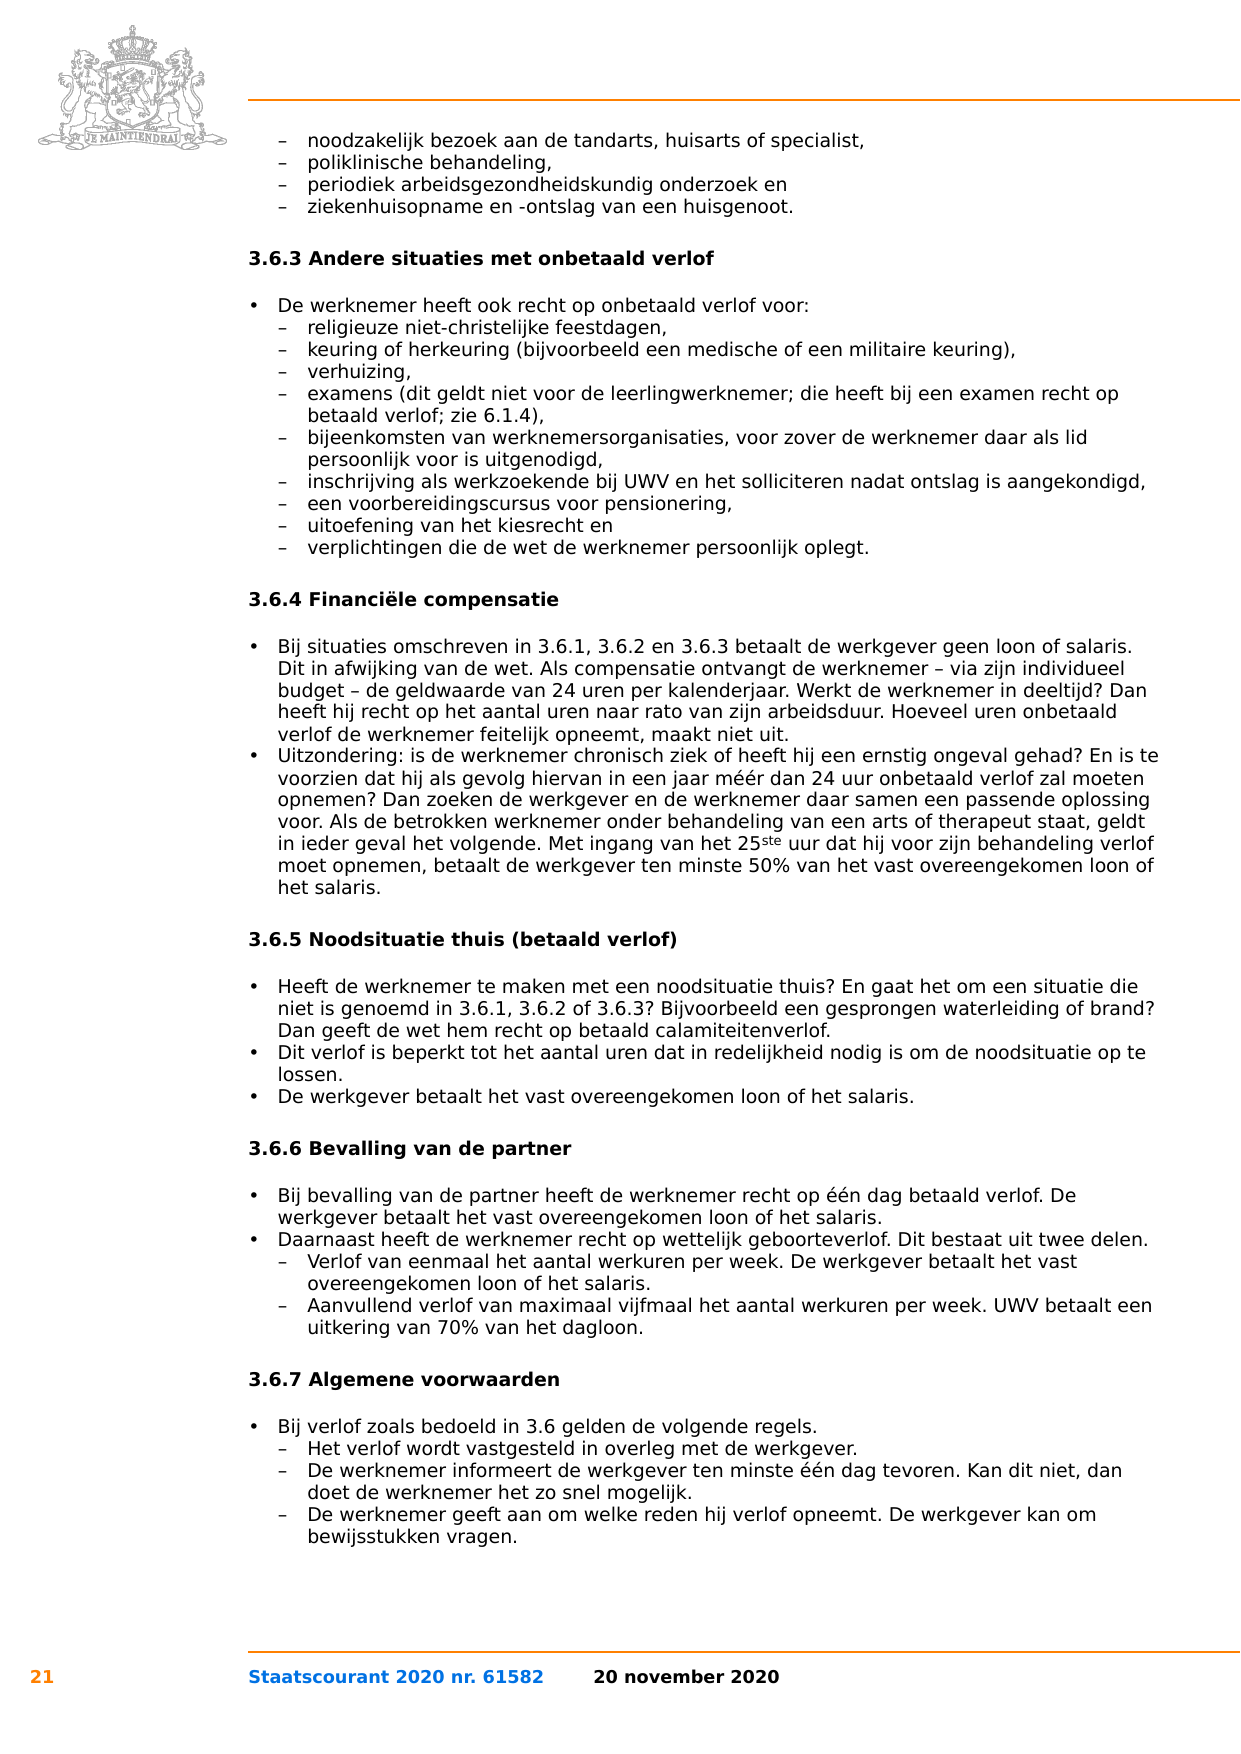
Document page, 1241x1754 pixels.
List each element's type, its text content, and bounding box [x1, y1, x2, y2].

picture [38, 25, 227, 150]
text – inschrijving als werkzoekende bij UWV en het solliciteren nadat ontslag is aangekondigd, [278, 471, 1163, 493]
subtitle 3.6.4 Financiële compensatie [248, 588, 1163, 611]
text – poliklinische behandeling, [278, 152, 1163, 174]
text • Bij situaties omschreven in 3.6.1, 3.6.2 en 3.6.3 betaalt de werkgever geen loon of salaris. Dit in afwijking van de wet. Als compensatie ontvangt de werknemer – via zijn individueel budget – de geldwaarde van 24 uren per kalenderjaar. Werkt de werknemer in deeltijd? Dan heeft hij recht op het aantal uren naar rato van zijn arbeidsduur. Hoeveel uren onbetaald verlof de werknemer feitelijk opneemt, maakt niet uit. [248, 636, 1163, 745]
text • De werknemer heeft ook recht op onbetaald verlof voor: [248, 295, 1163, 317]
subtitle 3.6.7 Algemene voorwaarden [248, 1369, 1163, 1391]
text – verplichtingen die de wet de werknemer persoonlijk oplegt. [278, 537, 1163, 558]
text – keuring of herkeuring (bijvoorbeeld een medische of een militaire keuring), [278, 339, 1163, 361]
text • Dit verlof is beperkt tot het aantal uren dat in redelijkheid nodig is om de noodsituatie op te lossen. [248, 1042, 1163, 1086]
text – De werknemer geeft aan om welke reden hij verlof opneemt. De werkgever kan om bewijsstukken vragen. [278, 1504, 1163, 1548]
text – noodzakelijk bezoek aan de tandarts, huisarts of specialist, [278, 130, 1163, 152]
subtitle 3.6.6 Bevalling van de partner [248, 1138, 1163, 1160]
text – ziekenhuisopname en -ontslag van een huisgenoot. [278, 196, 1163, 218]
text – uitoefening van het kiesrecht en [278, 514, 1163, 537]
text • Heeft de werknemer te maken met een noodsituatie thuis? En gaat het om een situatie die niet is genoemd in 3.6.1, 3.6.2 of 3.6.3? Bijvoorbeeld een gesprongen waterleiding of brand? Dan geeft de wet hem recht op betaald calamiteitenverlof. [248, 976, 1163, 1042]
text – verhuizing, [278, 361, 1163, 383]
text – een voorbereidingscursus voor pensionering, [278, 493, 1163, 514]
text – religieuze niet-christelijke feestdagen, [278, 317, 1163, 339]
text – Verlof van eenmaal het aantal werkuren per week. De werkgever betaalt het vast overeengekomen loon of het salaris. [278, 1251, 1163, 1295]
text • Bij bevalling van de partner heeft de werknemer recht op één dag betaald verlof. De werkgever betaalt het vast overeengekomen loon of het salaris. [248, 1185, 1163, 1229]
text – periodiek arbeidsgezondheidskundig onderzoek en [278, 174, 1163, 196]
text – Aanvullend verlof van maximaal vijfmaal het aantal werkuren per week. UWV betaalt een uitkering van 70% van het dagloon. [278, 1295, 1163, 1339]
text • Uitzondering: is de werknemer chronisch ziek of heeft hij een ernstig ongeval gehad? En is te voorzien dat hij als gevolg hiervan in een jaar méér dan 24 uur onbetaald verlof zal moeten opnemen? Dan zoeken de werkgever en de werknemer daar samen een passende oplossing voor. Als de betrokken werknemer onder behandeling van een arts of therapeut staat, geldt in ieder geval het volgende. Met ingang van het 25ste uur dat hij voor zijn behandeling verlof moet opnemen, betaalt de werkgever ten minste 50% van het vast overeengekomen loon of het salaris. [248, 745, 1163, 899]
text – Het verlof wordt vastgesteld in overleg met de werkgever. [278, 1438, 1163, 1460]
subtitle 3.6.5 Noodsituatie thuis (betaald verlof) [248, 929, 1163, 951]
text • Daarnaast heeft de werknemer recht op wettelijk geboorteverlof. Dit bestaat uit twee delen. [248, 1229, 1163, 1251]
text • Bij verlof zoals bedoeld in 3.6 gelden de volgende regels. [248, 1416, 1163, 1438]
text – examens (dit geldt niet voor de leerlingwerknemer; die heeft bij een examen recht op betaald verlof; zie 6.1.4), [278, 383, 1163, 427]
text – bijeenkomsten van werknemersorganisaties, voor zover de werknemer daar als lid persoonlijk voor is uitgenodigd, [278, 427, 1163, 471]
subtitle 3.6.3 Andere situaties met onbetaald verlof [248, 248, 1163, 270]
text – De werknemer informeert de werkgever ten minste één dag tevoren. Kan dit niet, dan doet de werknemer het zo snel mogelijk. [278, 1460, 1163, 1504]
text • De werkgever betaalt het vast overeengekomen loon of het salaris. [248, 1086, 1163, 1108]
